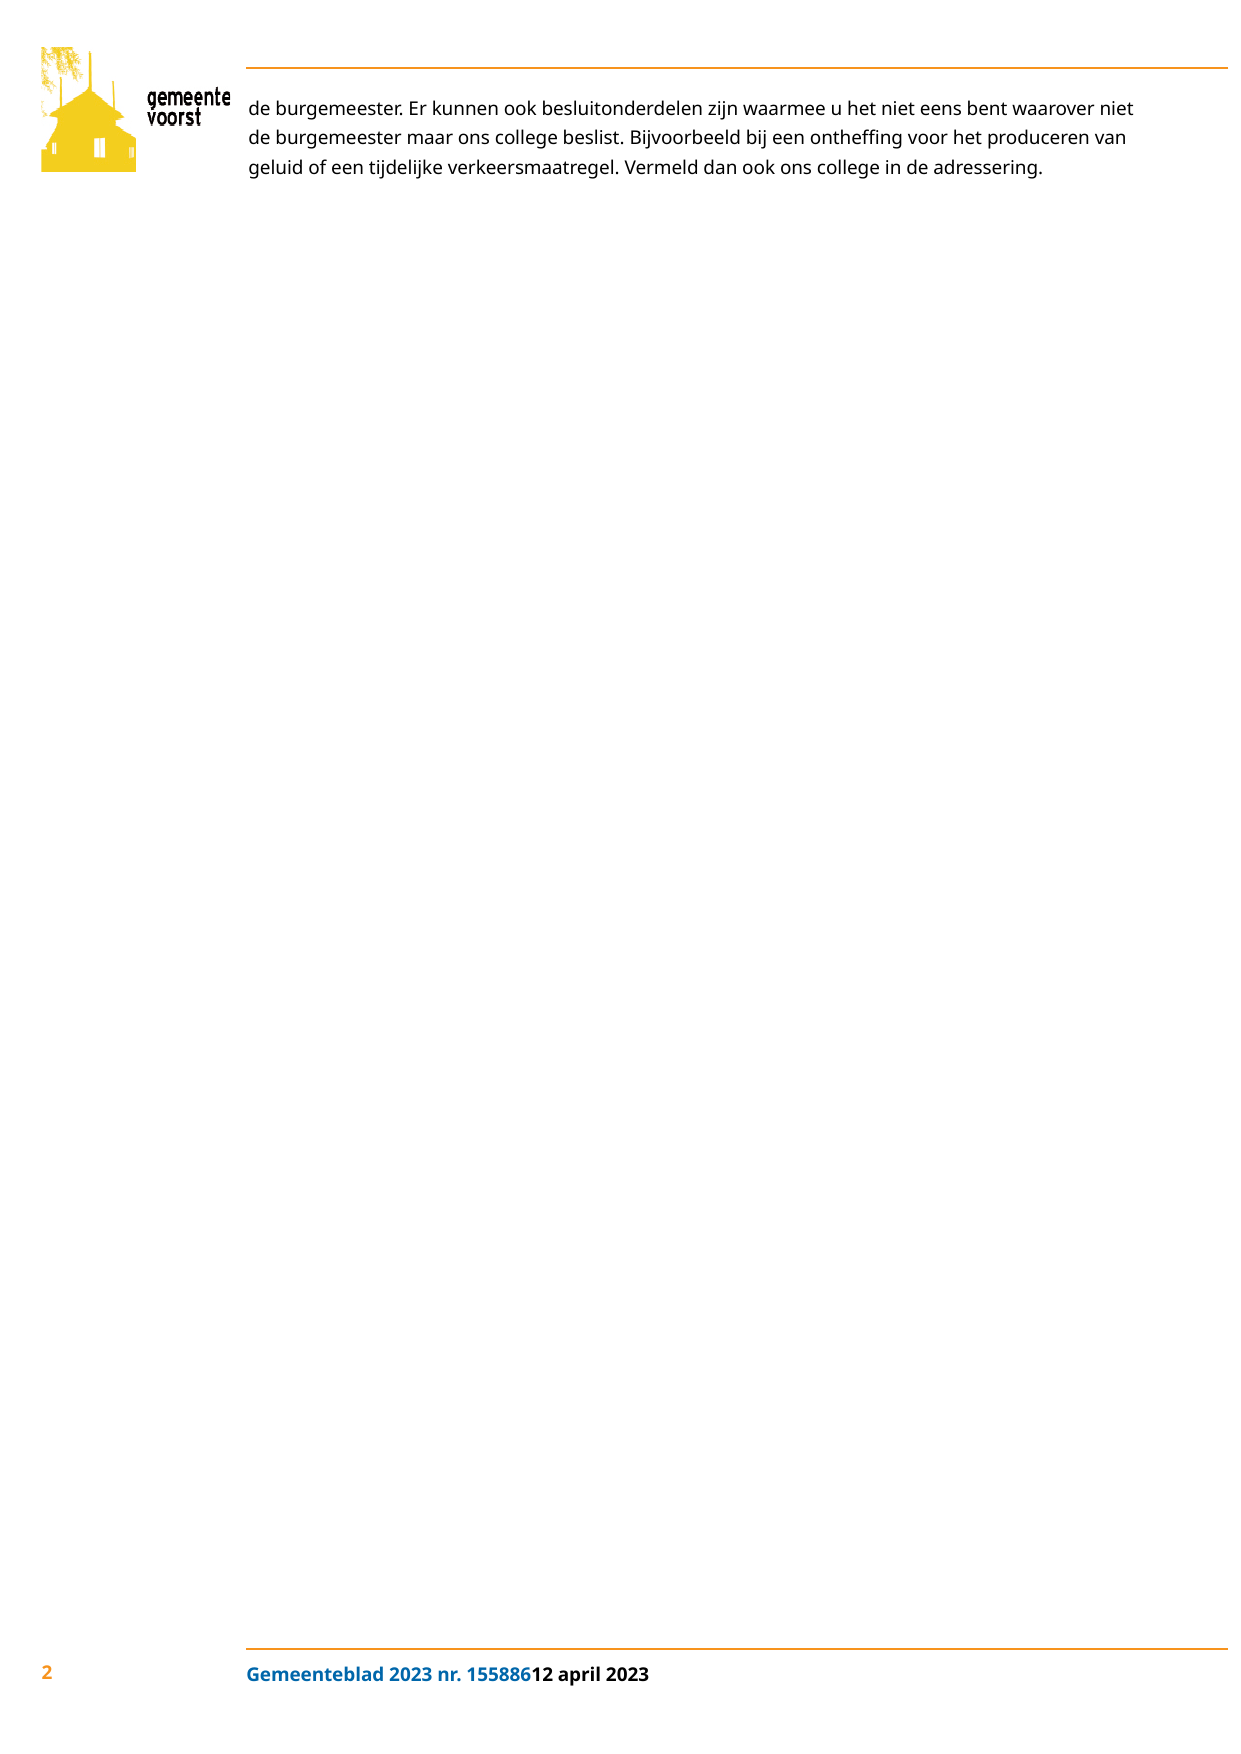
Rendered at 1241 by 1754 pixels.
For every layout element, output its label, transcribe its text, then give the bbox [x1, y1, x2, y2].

picture [41, 47, 231, 172]
text de burgemeester. Er kunnen ook besluitonderdelen zijn waarmee u het niet eens bent waarover niet de burgemeester maar ons college beslist. Bijvoorbeeld bij een ontheffing voor het produceren van geluid of een tijdelijke verkeersmaatregel. Vermeld dan ook ons college in de adressering. [248, 95, 1152, 180]
